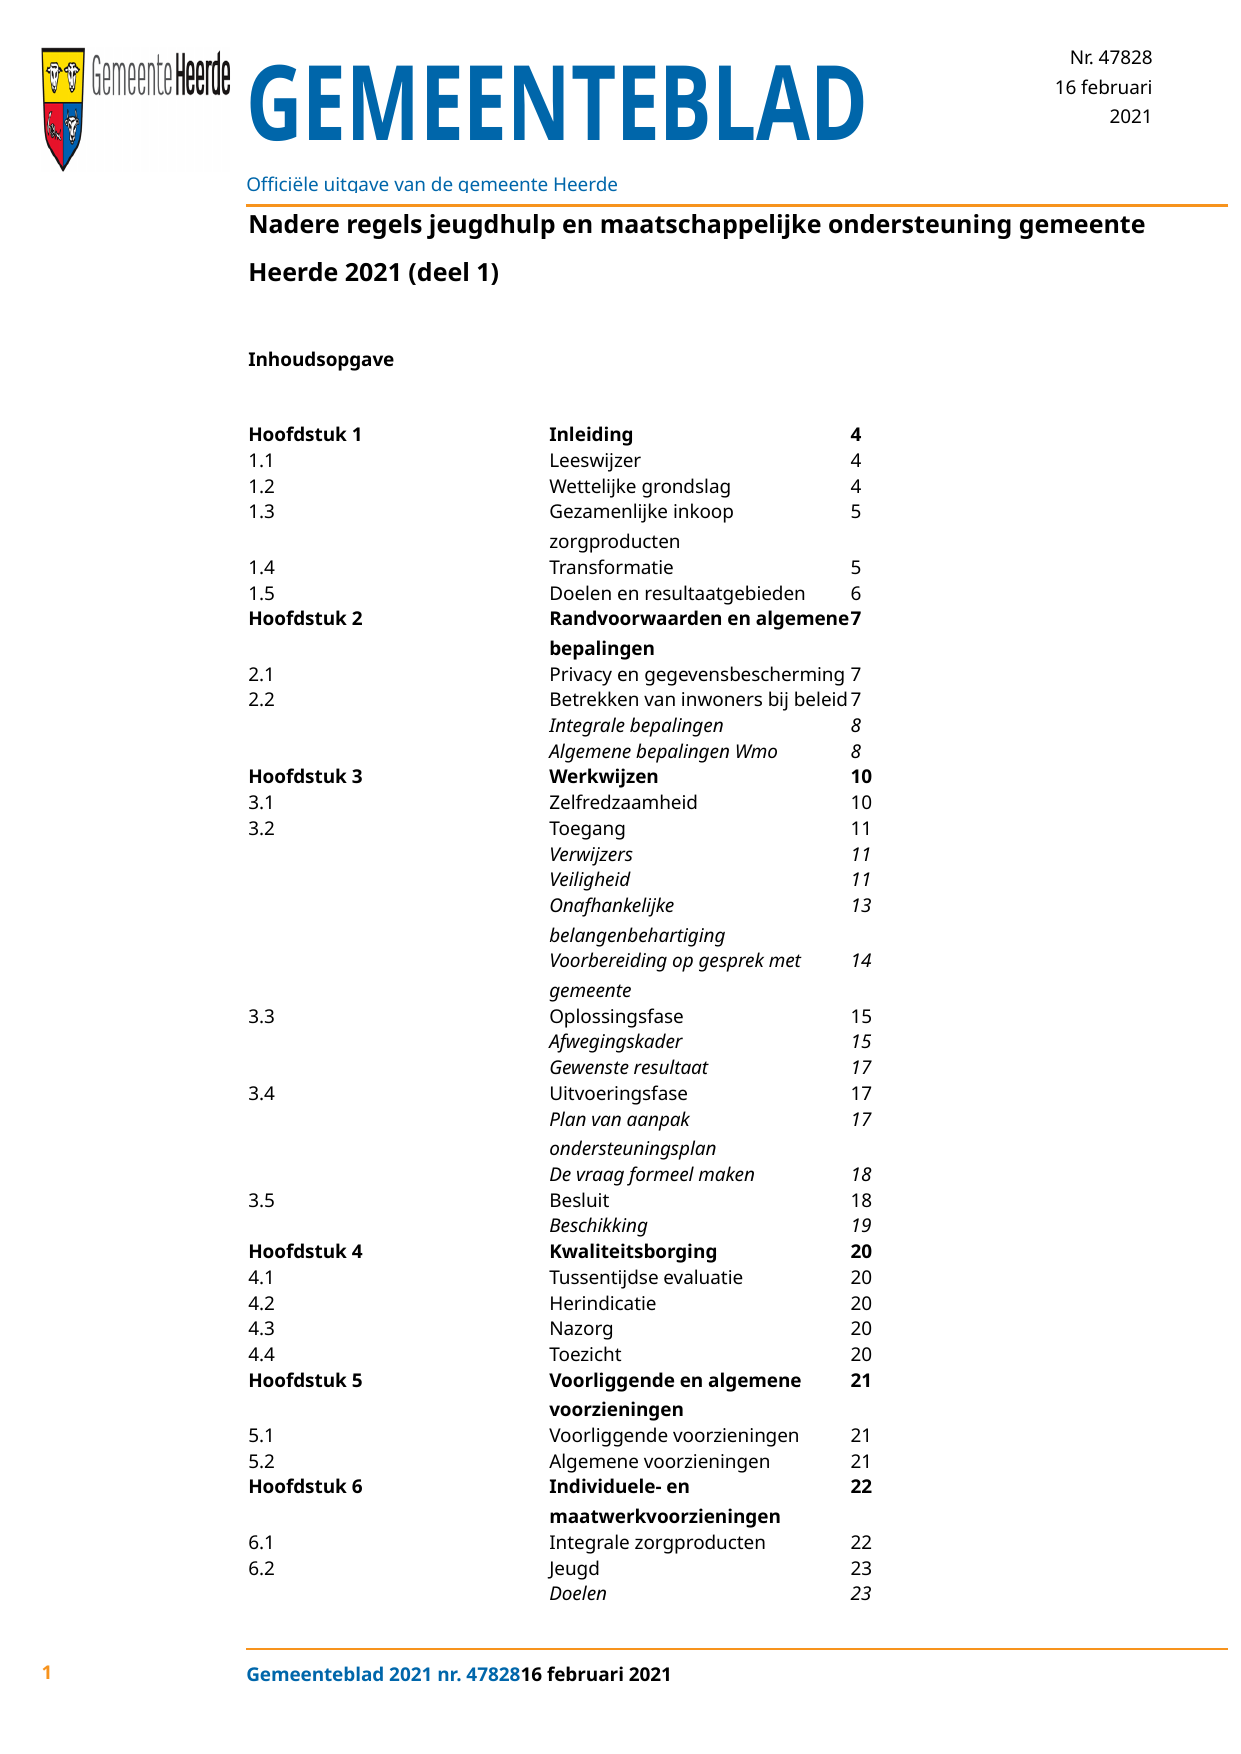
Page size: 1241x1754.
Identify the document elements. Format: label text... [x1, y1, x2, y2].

table_cell Privacy en gegevensbescherming [549, 661, 850, 686]
table_cell 5.2 [248, 1448, 549, 1474]
table_cell Gezamenlijke inkoop zorgproducten [549, 499, 850, 554]
table_cell 22 [850, 1474, 1152, 1529]
table_cell 1.3 [248, 499, 549, 554]
table_cell 4.4 [248, 1341, 549, 1367]
table_cell Herindicatie [549, 1290, 850, 1316]
table_cell Zelfredzaamheid [549, 789, 850, 815]
table_cell 2.1 [248, 661, 549, 686]
table_cell [248, 1054, 549, 1080]
table_cell [248, 1581, 549, 1606]
table_cell Onafhankelijke belangenbehartiging [549, 892, 850, 948]
table_cell Verwijzers [549, 841, 850, 867]
table_cell 22 [850, 1529, 1152, 1555]
table_cell Besluit [549, 1187, 850, 1213]
table_header 4 [850, 421, 1152, 447]
table_cell 17 [850, 1054, 1152, 1080]
table_cell Voorliggende en algemene voorzieningen [549, 1367, 850, 1422]
table_cell 1.2 [248, 473, 549, 499]
table_cell 21 [850, 1422, 1152, 1448]
table_cell [248, 867, 549, 892]
table_cell 8 [850, 712, 1152, 738]
table_cell 1.4 [248, 554, 549, 580]
table_cell 6.2 [248, 1555, 549, 1581]
table_cell 17 [850, 1080, 1152, 1106]
table_cell Betrekken van inwoners bij beleid [549, 686, 850, 712]
table_cell Hoofdstuk 4 [248, 1238, 549, 1264]
table_cell Jeugd [549, 1555, 850, 1581]
table_cell 4.2 [248, 1290, 549, 1316]
table_cell Hoofdstuk 5 [248, 1367, 549, 1422]
table_cell Veiligheid [549, 867, 850, 892]
table_cell [248, 841, 549, 867]
table_cell 4 [850, 447, 1152, 473]
table_cell [248, 712, 549, 738]
table_cell 3.4 [248, 1080, 549, 1106]
table_cell Werkwijzen [549, 764, 850, 789]
table_cell Hoofdstuk 3 [248, 764, 549, 789]
table_cell 5 [850, 499, 1152, 554]
table_cell 10 [850, 789, 1152, 815]
table_cell 20 [850, 1316, 1152, 1341]
table_cell [248, 1029, 549, 1054]
table_cell 11 [850, 815, 1152, 841]
table_cell [248, 1161, 549, 1187]
table_cell Wettelijke grondslag [549, 473, 850, 499]
table_cell 1.1 [248, 447, 549, 473]
table_cell Uitvoeringsfase [549, 1080, 850, 1106]
table_cell Hoofdstuk 6 [248, 1474, 549, 1529]
table_cell Integrale bepalingen [549, 712, 850, 738]
table_cell 20 [850, 1264, 1152, 1290]
table_cell [248, 892, 549, 948]
table_cell Gewenste resultaat [549, 1054, 850, 1080]
table_cell 3.3 [248, 1003, 549, 1029]
table_cell 20 [850, 1290, 1152, 1316]
table_cell 23 [850, 1555, 1152, 1581]
table_cell Afwegingskader [549, 1029, 850, 1054]
table_header Hoofdstuk 1 [248, 421, 549, 447]
table_cell Algemene voorzieningen [549, 1448, 850, 1474]
table_cell Doelen [549, 1581, 850, 1606]
text Inhoudsopgave [248, 344, 1152, 372]
table_cell 21 [850, 1448, 1152, 1474]
table_cell 20 [850, 1238, 1152, 1264]
table_cell 14 [850, 948, 1152, 1003]
table_cell 15 [850, 1029, 1152, 1054]
table_cell 15 [850, 1003, 1152, 1029]
table_cell Transformatie [549, 554, 850, 580]
table_cell 13 [850, 892, 1152, 948]
table_cell 11 [850, 867, 1152, 892]
table_cell 7 [850, 686, 1152, 712]
text Nadere regels jeugdhulp en maatschappelijke ondersteuning gemeente Heerde 2021 (deel 1) [248, 207, 1152, 288]
table_cell 5 [850, 554, 1152, 580]
table_cell 21 [850, 1367, 1152, 1422]
table_cell 19 [850, 1213, 1152, 1238]
table_cell Toegang [549, 815, 850, 841]
table_cell Randvoorwaarden en algemene bepalingen [549, 605, 850, 661]
table_cell Nazorg [549, 1316, 850, 1341]
table_cell 20 [850, 1341, 1152, 1367]
table_cell De vraag formeel maken [549, 1161, 850, 1187]
table_cell 7 [850, 605, 1152, 661]
table_cell 3.1 [248, 789, 549, 815]
table_cell Algemene bepalingen Wmo [549, 738, 850, 764]
table_cell Leeswijzer [549, 447, 850, 473]
table_cell 11 [850, 841, 1152, 867]
table_cell 3.2 [248, 815, 549, 841]
table_cell Doelen en resultaatgebieden [549, 580, 850, 605]
table_cell 4 [850, 473, 1152, 499]
table_cell [248, 1213, 549, 1238]
table_cell 23 [850, 1581, 1152, 1606]
table_cell Tussentijdse evaluatie [549, 1264, 850, 1290]
table_cell Voorbereiding op gesprek met gemeente [549, 948, 850, 1003]
table_cell 8 [850, 738, 1152, 764]
table_cell Integrale zorgproducten [549, 1529, 850, 1555]
table_cell [248, 1106, 549, 1161]
table_cell Toezicht [549, 1341, 850, 1367]
table_cell [248, 948, 549, 1003]
table_cell 4.1 [248, 1264, 549, 1290]
table_cell 10 [850, 764, 1152, 789]
table_cell Beschikking [549, 1213, 850, 1238]
table_cell 1.5 [248, 580, 549, 605]
table_cell [248, 738, 549, 764]
table_cell 18 [850, 1187, 1152, 1213]
table_cell 6.1 [248, 1529, 549, 1555]
table_cell 2.2 [248, 686, 549, 712]
picture [41, 47, 231, 172]
table_cell Kwaliteitsborging [549, 1238, 850, 1264]
table_cell Voorliggende voorzieningen [549, 1422, 850, 1448]
table_cell Plan van aanpak ondersteuningsplan [549, 1106, 850, 1161]
table_cell 18 [850, 1161, 1152, 1187]
table_cell 5.1 [248, 1422, 549, 1448]
table_cell 6 [850, 580, 1152, 605]
table_cell 17 [850, 1106, 1152, 1161]
table_cell 7 [850, 661, 1152, 686]
table_header Inleiding [549, 421, 850, 447]
table_cell Oplossingsfase [549, 1003, 850, 1029]
table_cell Hoofdstuk 2 [248, 605, 549, 661]
table_cell 3.5 [248, 1187, 549, 1213]
table_cell Individuele- en maatwerkvoorzieningen [549, 1474, 850, 1529]
table_cell 4.3 [248, 1316, 549, 1341]
